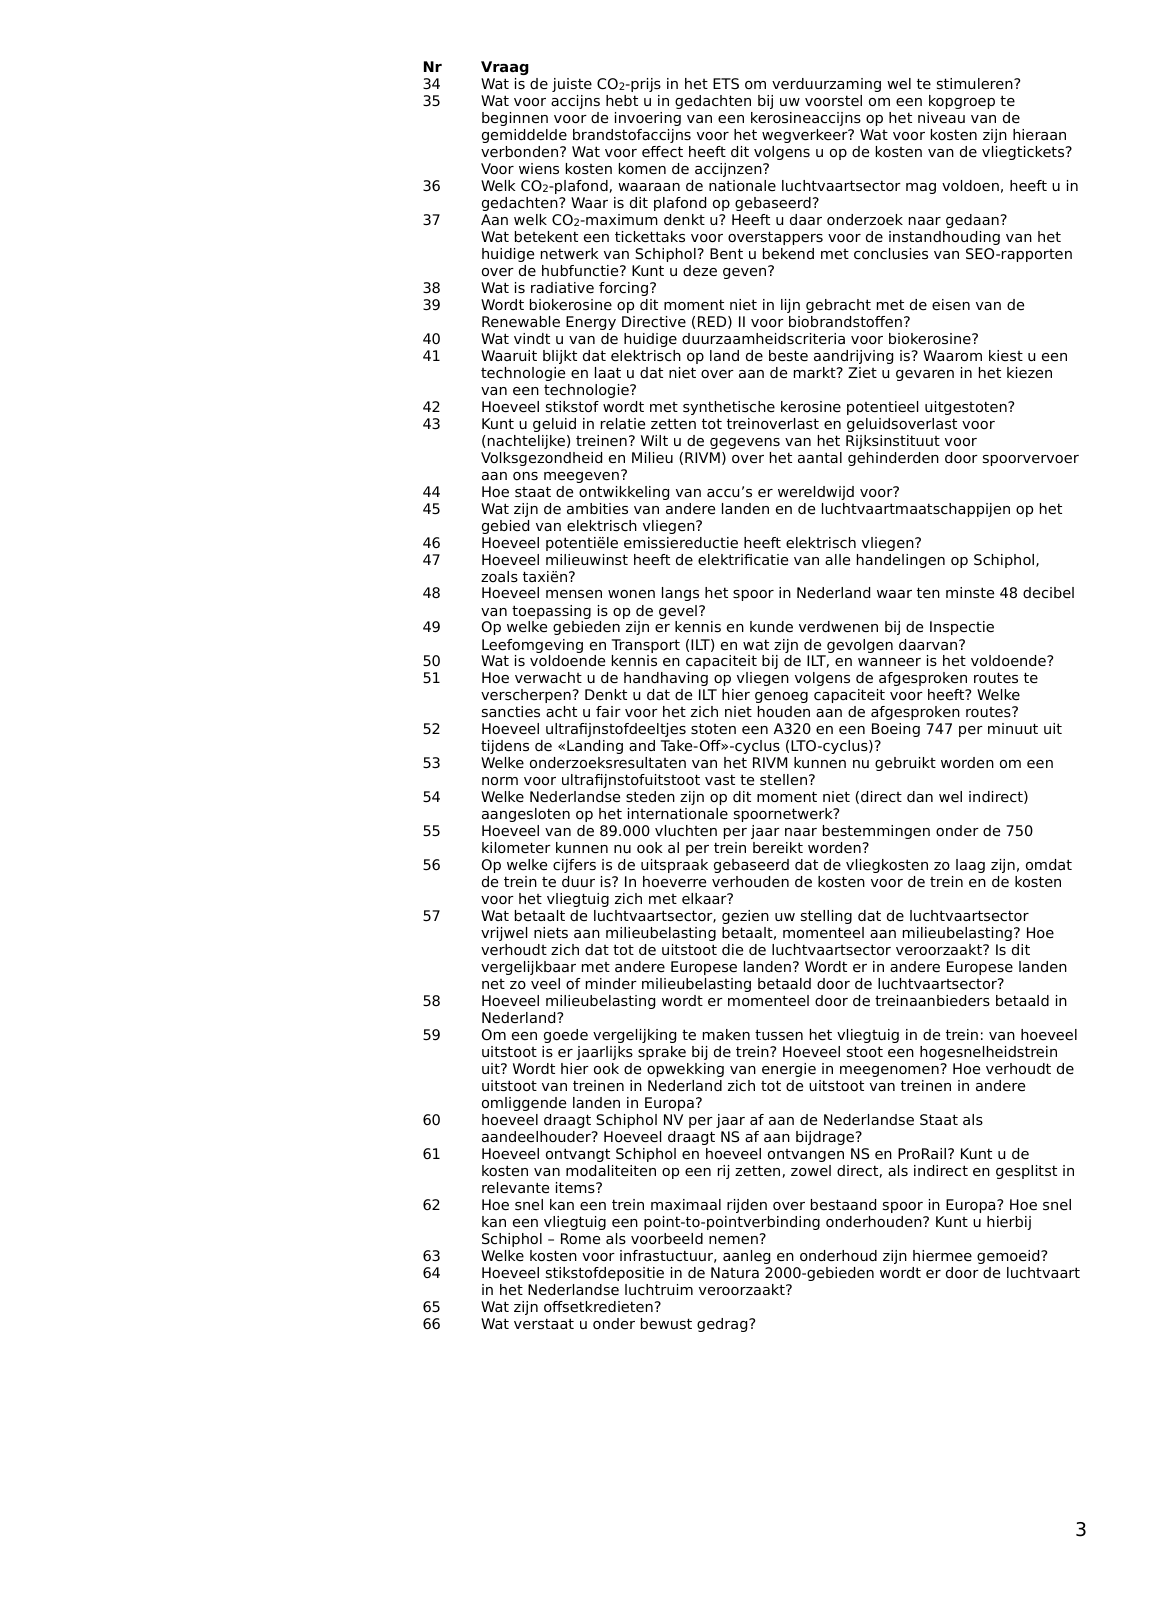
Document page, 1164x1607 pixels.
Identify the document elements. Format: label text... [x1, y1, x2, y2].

table_cell hoeveel draagt Schiphol NV per jaar af aan de Nederlandse Staat als aandeelhouder? Hoeveel draagt NS af aan bijdrage? [475, 1112, 1087, 1146]
table_cell Om een goede vergelijking te maken tussen het vliegtuig in de trein: van hoeveel uitstoot is er jaarlijks sprake bij de trein? Hoeveel stoot een hogesnelheidstrein uit? Wordt hier ook de opwekking van energie in meegenomen? Hoe verhoudt de uitstoot van treinen in Nederland zich tot de uitstoot van treinen in andere omliggende landen in Europa? [475, 1027, 1087, 1112]
table_cell 65 [422, 1299, 475, 1316]
table_cell Hoeveel ontvangt Schiphol en hoeveel ontvangen NS en ProRail? Kunt u de kosten van modaliteiten op een rij zetten, zowel direct, als indirect en gesplitst in relevante items? [475, 1146, 1087, 1197]
table_cell Hoeveel stikstofdepositie in de Natura 2000-gebieden wordt er door de luchtvaart in het Nederlandse luchtruim veroorzaakt? [475, 1265, 1087, 1298]
table_cell Hoeveel ultrafijnstofdeeltjes stoten een A320 en een Boeing 747 per minuut uit tijdens de «Landing and Take-Off»-cyclus (LTO-cyclus)? [475, 721, 1087, 755]
table_cell 54 [422, 789, 475, 823]
table_cell 37 [422, 212, 475, 280]
table_header Nr [422, 59, 475, 76]
table_cell 66 [422, 1316, 475, 1332]
table_cell Wat zijn de ambities van andere landen en de luchtvaartmaatschappijen op het gebied van elektrisch vliegen? [475, 501, 1087, 534]
table_cell 43 [422, 416, 475, 483]
table_cell Wat zijn offsetkredieten? [475, 1299, 1087, 1316]
table_cell 38 [422, 280, 475, 297]
table_cell 45 [422, 501, 475, 534]
table_cell 36 [422, 178, 475, 212]
table_cell 52 [422, 721, 475, 755]
table_cell Waaruit blijkt dat elektrisch op land de beste aandrijving is? Waarom kiest u een technologie en laat u dat niet over aan de markt? Ziet u gevaren in het kiezen van een technologie? [475, 348, 1087, 399]
table_cell 34 [422, 76, 475, 93]
table_cell 39 [422, 297, 475, 331]
table_cell Hoeveel potentiële emissiereductie heeft elektrisch vliegen? [475, 535, 1087, 551]
table_cell Hoe verwacht u de handhaving op vliegen volgens de afgesproken routes te verscherpen? Denkt u dat de ILT hier genoeg capaciteit voor heeft? Welke sancties acht u fair voor het zich niet houden aan de afgesproken routes? [475, 670, 1087, 721]
table_cell Op welke gebieden zijn er kennis en kunde verdwenen bij de Inspectie Leefomgeving en Transport (ILT) en wat zijn de gevolgen daarvan? [475, 619, 1087, 653]
table_cell 61 [422, 1146, 475, 1197]
table_cell Wat betaalt de luchtvaartsector, gezien uw stelling dat de luchtvaartsector vrijwel niets aan milieubelasting betaalt, momenteel aan milieubelasting? Hoe verhoudt zich dat tot de uitstoot die de luchtvaartsector veroorzaakt? Is dit vergelijkbaar met andere Europese landen? Wordt er in andere Europese landen net zo veel of minder milieubelasting betaald door de luchtvaartsector? [475, 908, 1087, 993]
table_cell 53 [422, 755, 475, 789]
table_cell Hoe staat de ontwikkeling van accu’s er wereldwijd voor? [475, 484, 1087, 501]
table_cell 50 [422, 653, 475, 670]
table_cell Hoeveel mensen wonen langs het spoor in Nederland waar ten minste 48 decibel van toepassing is op de gevel? [475, 585, 1087, 619]
table_header Vraag [475, 59, 1087, 76]
table_cell Welke Nederlandse steden zijn op dit moment niet (direct dan wel indirect) aangesloten op het internationale spoornetwerk? [475, 789, 1087, 823]
table_cell 59 [422, 1027, 475, 1112]
table_cell 35 [422, 93, 475, 178]
table_cell 56 [422, 857, 475, 908]
table_cell Wat voor accijns hebt u in gedachten bij uw voorstel om een kopgroep te beginnen voor de invoering van een kerosineaccijns op het niveau van de gemiddelde brandstofaccijns voor het wegverkeer? Wat voor kosten zijn hieraan verbonden? Wat voor effect heeft dit volgens u op de kosten van de vliegtickets? Voor wiens kosten komen de accijnzen? [475, 93, 1087, 178]
table_cell 64 [422, 1265, 475, 1298]
table_cell Wat is de juiste CO2-prijs in het ETS om verduurzaming wel te stimuleren? [475, 76, 1087, 93]
table_cell Aan welk CO2-maximum denkt u? Heeft u daar onderzoek naar gedaan? Wat betekent een tickettaks voor overstappers voor de instandhouding van het huidige netwerk van Schiphol? Bent u bekend met conclusies van SEO-rapporten over de hubfunctie? Kunt u deze geven? [475, 212, 1087, 280]
table_cell Welk CO2-plafond, waaraan de nationale luchtvaartsector mag voldoen, heeft u in gedachten? Waar is dit plafond op gebaseerd? [475, 178, 1087, 212]
table_cell Hoe snel kan een trein maximaal rijden over bestaand spoor in Europa? Hoe snel kan een vliegtuig een point-to-pointverbinding onderhouden? Kunt u hierbij Schiphol – Rome als voorbeeld nemen? [475, 1197, 1087, 1248]
table_cell 57 [422, 908, 475, 993]
table_cell 58 [422, 993, 475, 1027]
table_cell 55 [422, 823, 475, 857]
table_cell 60 [422, 1112, 475, 1146]
table_cell Wat is voldoende kennis en capaciteit bij de ILT, en wanneer is het voldoende? [475, 653, 1087, 670]
table_cell 63 [422, 1248, 475, 1264]
table_cell Hoeveel van de 89.000 vluchten per jaar naar bestemmingen onder de 750 kilometer kunnen nu ook al per trein bereikt worden? [475, 823, 1087, 857]
table_cell Wordt biokerosine op dit moment niet in lijn gebracht met de eisen van de Renewable Energy Directive (RED) II voor biobrandstoffen? [475, 297, 1087, 331]
table_cell Hoeveel milieubelasting wordt er momenteel door de treinaanbieders betaald in Nederland? [475, 993, 1087, 1027]
table_cell 62 [422, 1197, 475, 1248]
table_cell 46 [422, 535, 475, 551]
table_cell 40 [422, 331, 475, 348]
table_cell Wat is radiative forcing? [475, 280, 1087, 297]
table_cell 48 [422, 585, 475, 619]
table_cell Kunt u geluid in relatie zetten tot treinoverlast en geluidsoverlast voor (nachtelijke) treinen? Wilt u de gegevens van het Rijksinstituut voor Volksgezondheid en Milieu (RIVM) over het aantal gehinderden door spoorvervoer aan ons meegeven? [475, 416, 1087, 483]
table_cell Op welke cijfers is de uitspraak gebaseerd dat de vliegkosten zo laag zijn, omdat de trein te duur is? In hoeverre verhouden de kosten voor de trein en de kosten voor het vliegtuig zich met elkaar? [475, 857, 1087, 908]
table_cell 49 [422, 619, 475, 653]
table_cell Hoeveel stikstof wordt met synthetische kerosine potentieel uitgestoten? [475, 399, 1087, 416]
table_cell 51 [422, 670, 475, 721]
table_cell Wat vindt u van de huidige duurzaamheidscriteria voor biokerosine? [475, 331, 1087, 348]
table_cell Welke kosten voor infrastuctuur, aanleg en onderhoud zijn hiermee gemoeid? [475, 1248, 1087, 1264]
table_cell Hoeveel milieuwinst heeft de elektrificatie van alle handelingen op Schiphol, zoals taxiën? [475, 551, 1087, 585]
table_cell Wat verstaat u onder bewust gedrag? [475, 1316, 1087, 1332]
table_cell 41 [422, 348, 475, 399]
table_cell 42 [422, 399, 475, 416]
table_cell 47 [422, 551, 475, 585]
table_cell 44 [422, 484, 475, 501]
table_cell Welke onderzoeksresultaten van het RIVM kunnen nu gebruikt worden om een norm voor ultrafijnstofuitstoot vast te stellen? [475, 755, 1087, 789]
